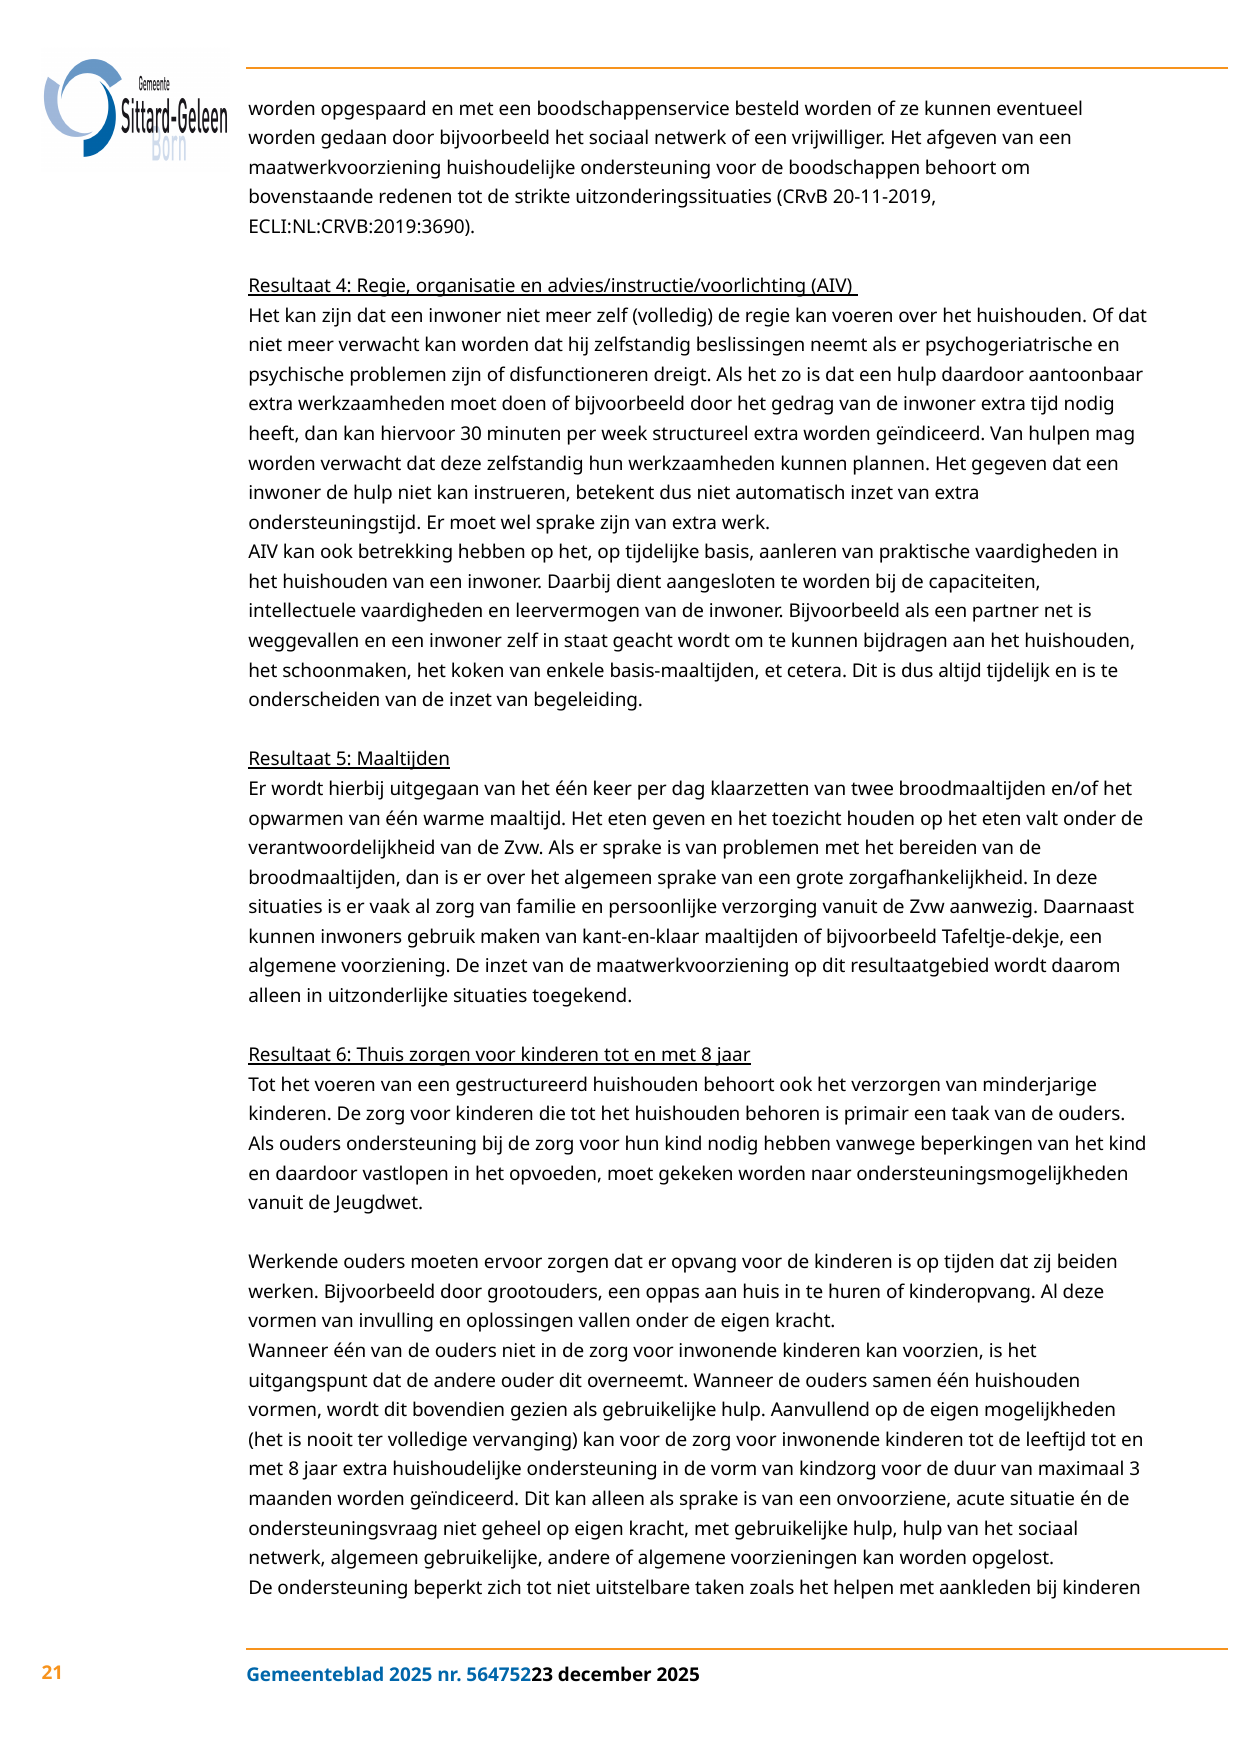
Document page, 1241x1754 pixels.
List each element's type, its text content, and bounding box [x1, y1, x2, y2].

text Resultaat 6: Thuis zorgen voor kinderen tot en met 8 jaar [248, 1041, 1152, 1067]
text Tot het voeren van een gestructureerd huishouden behoort ook het verzorgen van minderjarige kinderen. De zorg voor kinderen die tot het huishouden behoren is primair een taak van de ouders. Als ouders ondersteuning bij de zorg voor hun kind nodig hebben vanwege beperkingen van het kind en daardoor vastlopen in het opvoeden, moet gekeken worden naar ondersteuningsmogelijkheden vanuit de Jeugdwet. [248, 1071, 1152, 1215]
text worden opgespaard en met een boodschappenservice besteld worden of ze kunnen eventueel worden gedaan door bijvoorbeeld het sociaal netwerk of een vrijwilliger. Het afgeven van een maatwerkvoorziening huishoudelijke ondersteuning voor de boodschappen behoort om bovenstaande redenen tot de strikte uitzonderingssituaties (CRvB 20-11-2019, ECLI:NL:CRVB:2019:3690). [248, 95, 1152, 239]
text Wanneer één van de ouders niet in de zorg voor inwonende kinderen kan voorzien, is het uitgangspunt dat de andere ouder dit overneemt. Wanneer de ouders samen één huishouden vormen, wordt dit bovendien gezien als gebruikelijke hulp. Aanvullend op de eigen mogelijkheden (het is nooit ter volledige vervanging) kan voor de zorg voor inwonende kinderen tot de leeftijd tot en met 8 jaar extra huishoudelijke ondersteuning in de vorm van kindzorg voor de duur van maximaal 3 maanden worden geïndiceerd. Dit kan alleen als sprake is van een onvoorziene, acute situatie én de ondersteuningsvraag niet geheel op eigen kracht, met gebruikelijke hulp, hulp van het sociaal netwerk, algemeen gebruikelijke, andere of algemene voorzieningen kan worden opgelost. [248, 1337, 1152, 1570]
text De ondersteuning beperkt zich tot niet uitstelbare taken zoals het helpen met aankleden bij kinderen [248, 1574, 1152, 1600]
picture [41, 47, 231, 172]
text Resultaat 5: Maaltijden [248, 746, 1152, 771]
text Er wordt hierbij uitgegaan van het één keer per dag klaarzetten van twee broodmaaltijden en/of het opwarmen van één warme maaltijd. Het eten geven en het toezicht houden op het eten valt onder de verantwoordelijkheid van de Zvw. Als er sprake is van problemen met het bereiden van de broodmaaltijden, dan is er over het algemeen sprake van een grote zorgafhankelijkheid. In deze situaties is er vaak al zorg van familie en persoonlijke verzorging vanuit de Zvw aanwezig. Daarnaast kunnen inwoners gebruik maken van kant-en-klaar maaltijden of bijvoorbeeld Tafeltje-dekje, een algemene voorziening. De inzet van de maatwerkvoorziening op dit resultaatgebied wordt daarom alleen in uitzonderlijke situaties toegekend. [248, 775, 1152, 1008]
text AIV kan ook betrekking hebben op het, op tijdelijke basis, aanleren van praktische vaardigheden in het huishouden van een inwoner. Daarbij dient aangesloten te worden bij de capaciteiten, intellectuele vaardigheden en leervermogen van de inwoner. Bijvoorbeeld als een partner net is weggevallen en een inwoner zelf in staat geacht wordt om te kunnen bijdragen aan het huishouden, het schoonmaken, het koken van enkele basis-maaltijden, et cetera. Dit is dus altijd tijdelijk en is te onderscheiden van de inzet van begeleiding. [248, 538, 1152, 712]
text Werkende ouders moeten ervoor zorgen dat er opvang voor de kinderen is op tijden dat zij beiden werken. Bijvoorbeeld door grootouders, een oppas aan huis in te huren of kinderopvang. Al deze vormen van invulling en oplossingen vallen onder de eigen kracht. [248, 1248, 1152, 1333]
text Resultaat 4: Regie, organisatie en advies/instructie/voorlichting (AIV) [248, 272, 1152, 298]
text Het kan zijn dat een inwoner niet meer zelf (volledig) de regie kan voeren over het huishouden. Of dat niet meer verwacht kan worden dat hij zelfstandig beslissingen neemt als er psychogeriatrische en psychische problemen zijn of disfunctioneren dreigt. Als het zo is dat een hulp daardoor aantoonbaar extra werkzaamheden moet doen of bijvoorbeeld door het gedrag van de inwoner extra tijd nodig heeft, dan kan hiervoor 30 minuten per week structureel extra worden geïndiceerd. Van hulpen mag worden verwacht dat deze zelfstandig hun werkzaamheden kunnen plannen. Het gegeven dat een inwoner de hulp niet kan instrueren, betekent dus niet automatisch inzet van extra ondersteuningstijd. Er moet wel sprake zijn van extra werk. [248, 302, 1152, 535]
